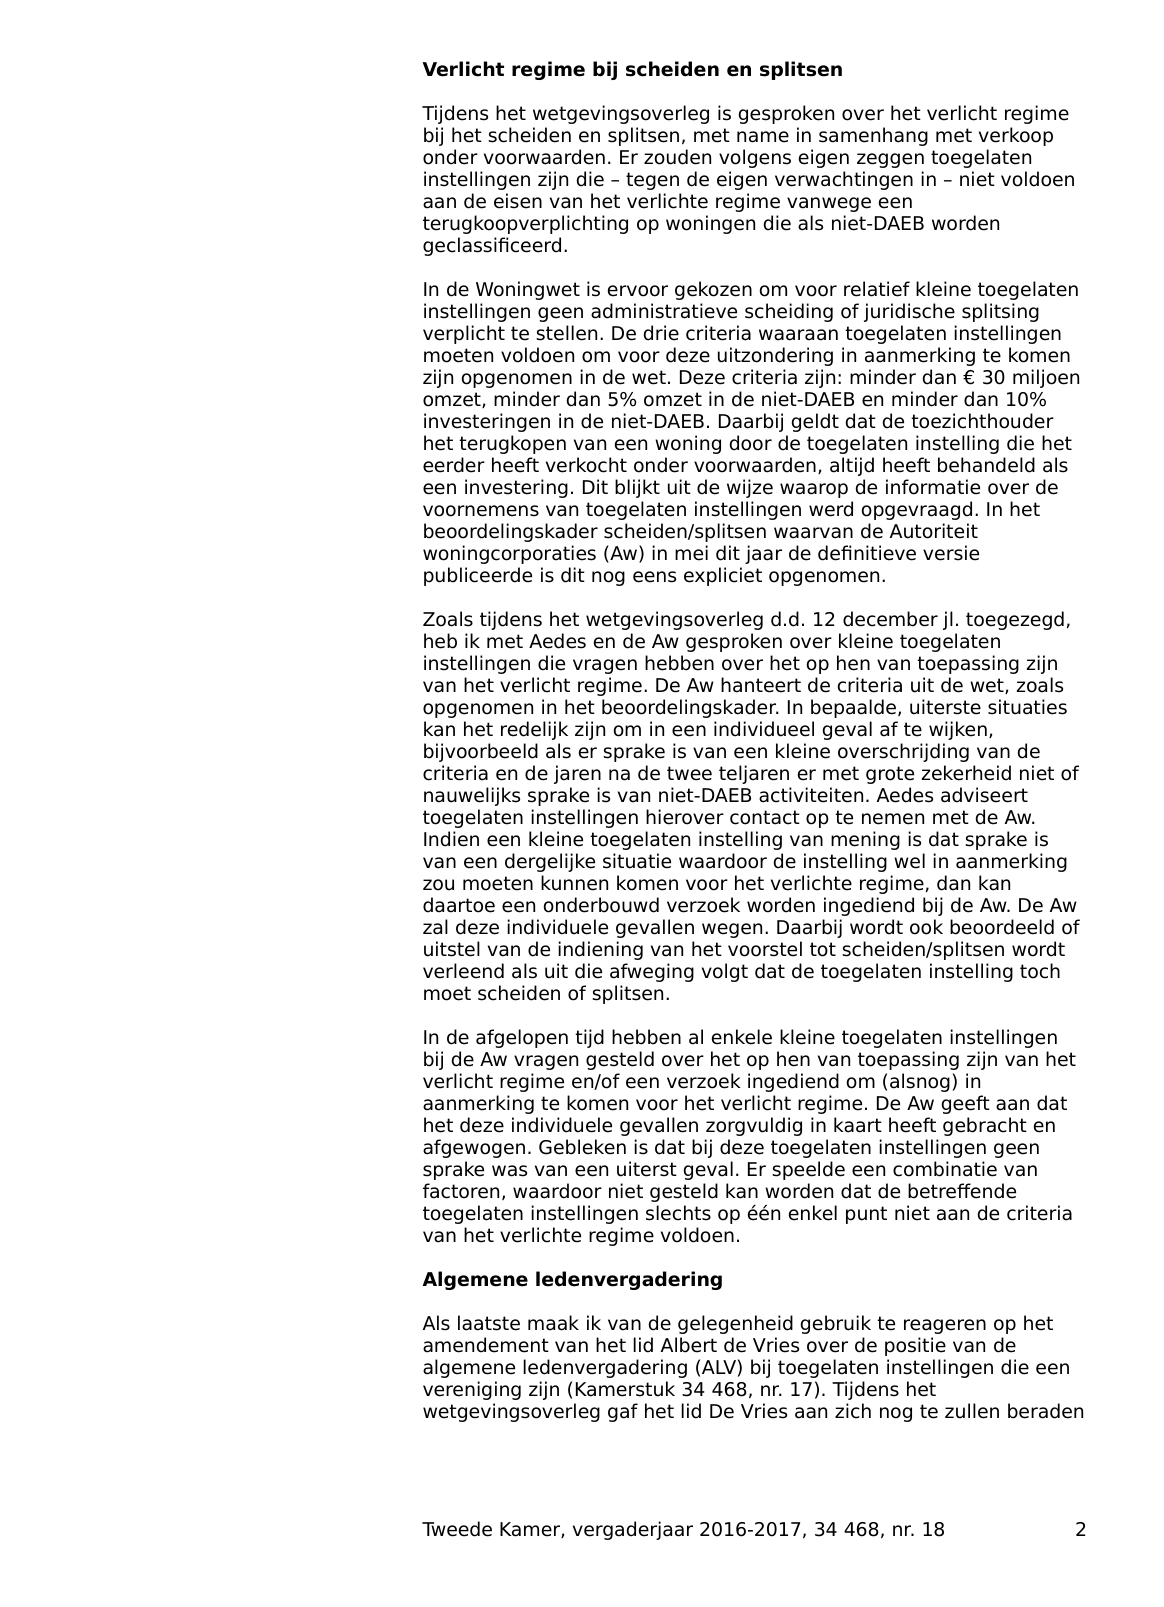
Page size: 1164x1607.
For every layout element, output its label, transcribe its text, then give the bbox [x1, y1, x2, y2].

subtitle Verlicht regime bij scheiden en splitsen [422, 59, 1087, 81]
text In de Woningwet is ervoor gekozen om voor relatief kleine toegelaten instellingen geen administratieve scheiding of juridische splitsing verplicht te stellen. De drie criteria waaraan toegelaten instellingen moeten voldoen om voor deze uitzondering in aanmerking te komen zijn opgenomen in de wet. Deze criteria zijn: minder dan € 30 miljoen omzet, minder dan 5% omzet in de niet-DAEB en minder dan 10% investeringen in de niet-DAEB. Daarbij geldt dat de toezichthouder het terugkopen van een woning door de toegelaten instelling die het eerder heeft verkocht onder voorwaarden, altijd heeft behandeld als een investering. Dit blijkt uit de wijze waarop de informatie over de voornemens van toegelaten instellingen werd opgevraagd. In het beoordelingskader scheiden/splitsen waarvan de Autoriteit woningcorporaties (Aw) in mei dit jaar de definitieve versie publiceerde is dit nog eens expliciet opgenomen. [422, 279, 1087, 587]
text Als laatste maak ik van de gelegenheid gebruik te reageren op het amendement van het lid Albert de Vries over de positie van de algemene ledenvergadering (ALV) bij toegelaten instellingen die een vereniging zijn (Kamerstuk 34 468, nr. 17). Tijdens het wetgevingsoverleg gaf het lid De Vries aan zich nog te zullen beraden [422, 1313, 1087, 1423]
text In de afgelopen tijd hebben al enkele kleine toegelaten instellingen bij de Aw vragen gesteld over het op hen van toepassing zijn van het verlicht regime en/of een verzoek ingediend om (alsnog) in aanmerking te komen voor het verlicht regime. De Aw geeft aan dat het deze individuele gevallen zorgvuldig in kaart heeft gebracht en afgewogen. Gebleken is dat bij deze toegelaten instellingen geen sprake was van een uiterst geval. Er speelde een combinatie van factoren, waardoor niet gesteld kan worden dat de betreffende toegelaten instellingen slechts op één enkel punt niet aan de criteria van het verlichte regime voldoen. [422, 1027, 1087, 1247]
text Tijdens het wetgevingsoverleg is gesproken over het verlicht regime bij het scheiden en splitsen, met name in samenhang met verkoop onder voorwaarden. Er zouden volgens eigen zeggen toegelaten instellingen zijn die – tegen de eigen verwachtingen in – niet voldoen aan de eisen van het verlichte regime vanwege een terugkoopverplichting op woningen die als niet-DAEB worden geclassificeerd. [422, 103, 1087, 257]
subtitle Algemene ledenvergadering [422, 1269, 1087, 1291]
text Zoals tijdens het wetgevingsoverleg d.d. 12 december jl. toegezegd, heb ik met Aedes en de Aw gesproken over kleine toegelaten instellingen die vragen hebben over het op hen van toepassing zijn van het verlicht regime. De Aw hanteert de criteria uit de wet, zoals opgenomen in het beoordelingskader. In bepaalde, uiterste situaties kan het redelijk zijn om in een individueel geval af te wijken, bijvoorbeeld als er sprake is van een kleine overschrijding van de criteria en de jaren na de twee teljaren er met grote zekerheid niet of nauwelijks sprake is van niet-DAEB activiteiten. Aedes adviseert toegelaten instellingen hierover contact op te nemen met de Aw. Indien een kleine toegelaten instelling van mening is dat sprake is van een dergelijke situatie waardoor de instelling wel in aanmerking zou moeten kunnen komen voor het verlichte regime, dan kan daartoe een onderbouwd verzoek worden ingediend bij de Aw. De Aw zal deze individuele gevallen wegen. Daarbij wordt ook beoordeeld of uitstel van de indiening van het voorstel tot scheiden/splitsen wordt verleend als uit die afweging volgt dat de toegelaten instelling toch moet scheiden of splitsen. [422, 609, 1087, 1005]
